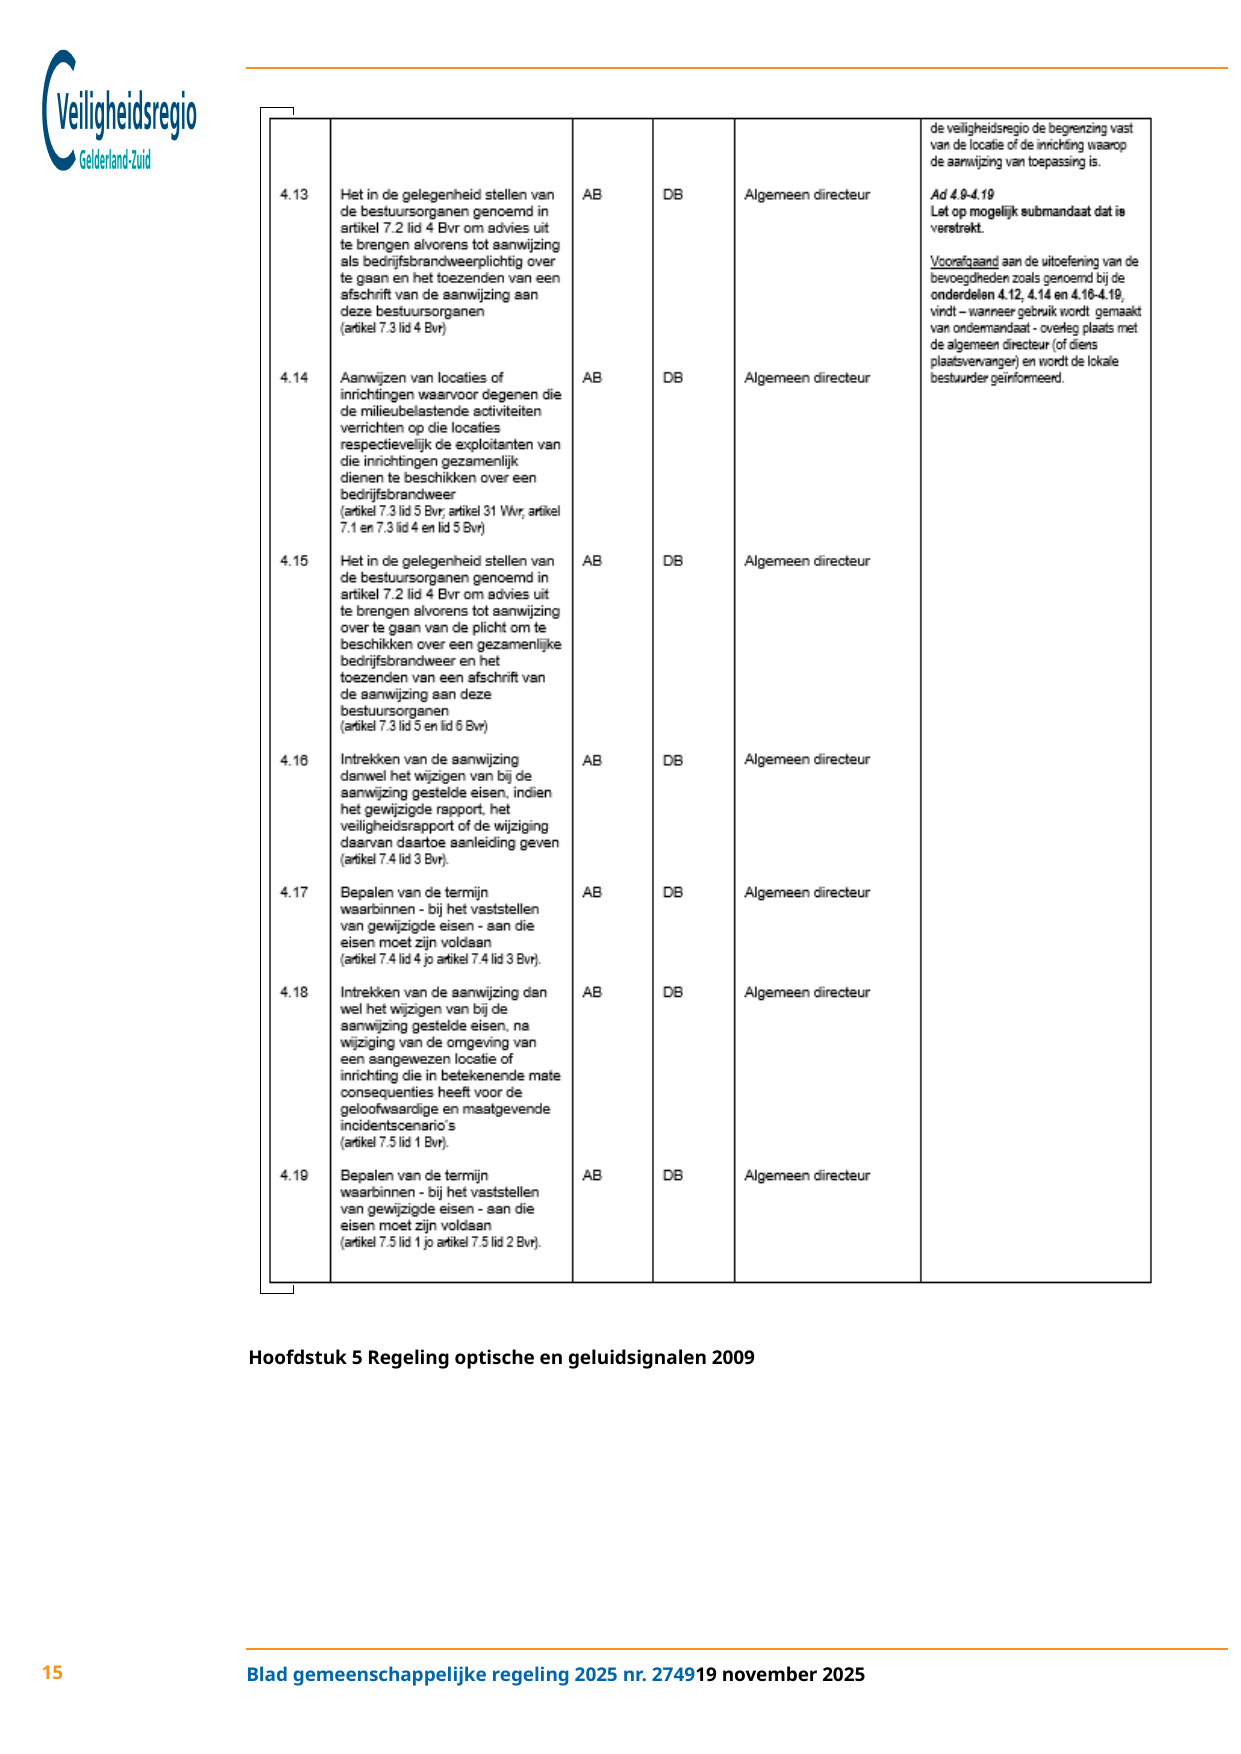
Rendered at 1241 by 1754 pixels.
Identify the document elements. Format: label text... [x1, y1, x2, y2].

text Hoofdstuk 5 Regeling optische en geluidsignalen 2009 [248, 1344, 1152, 1370]
picture [41, 47, 231, 172]
picture [268, 115, 1155, 1285]
